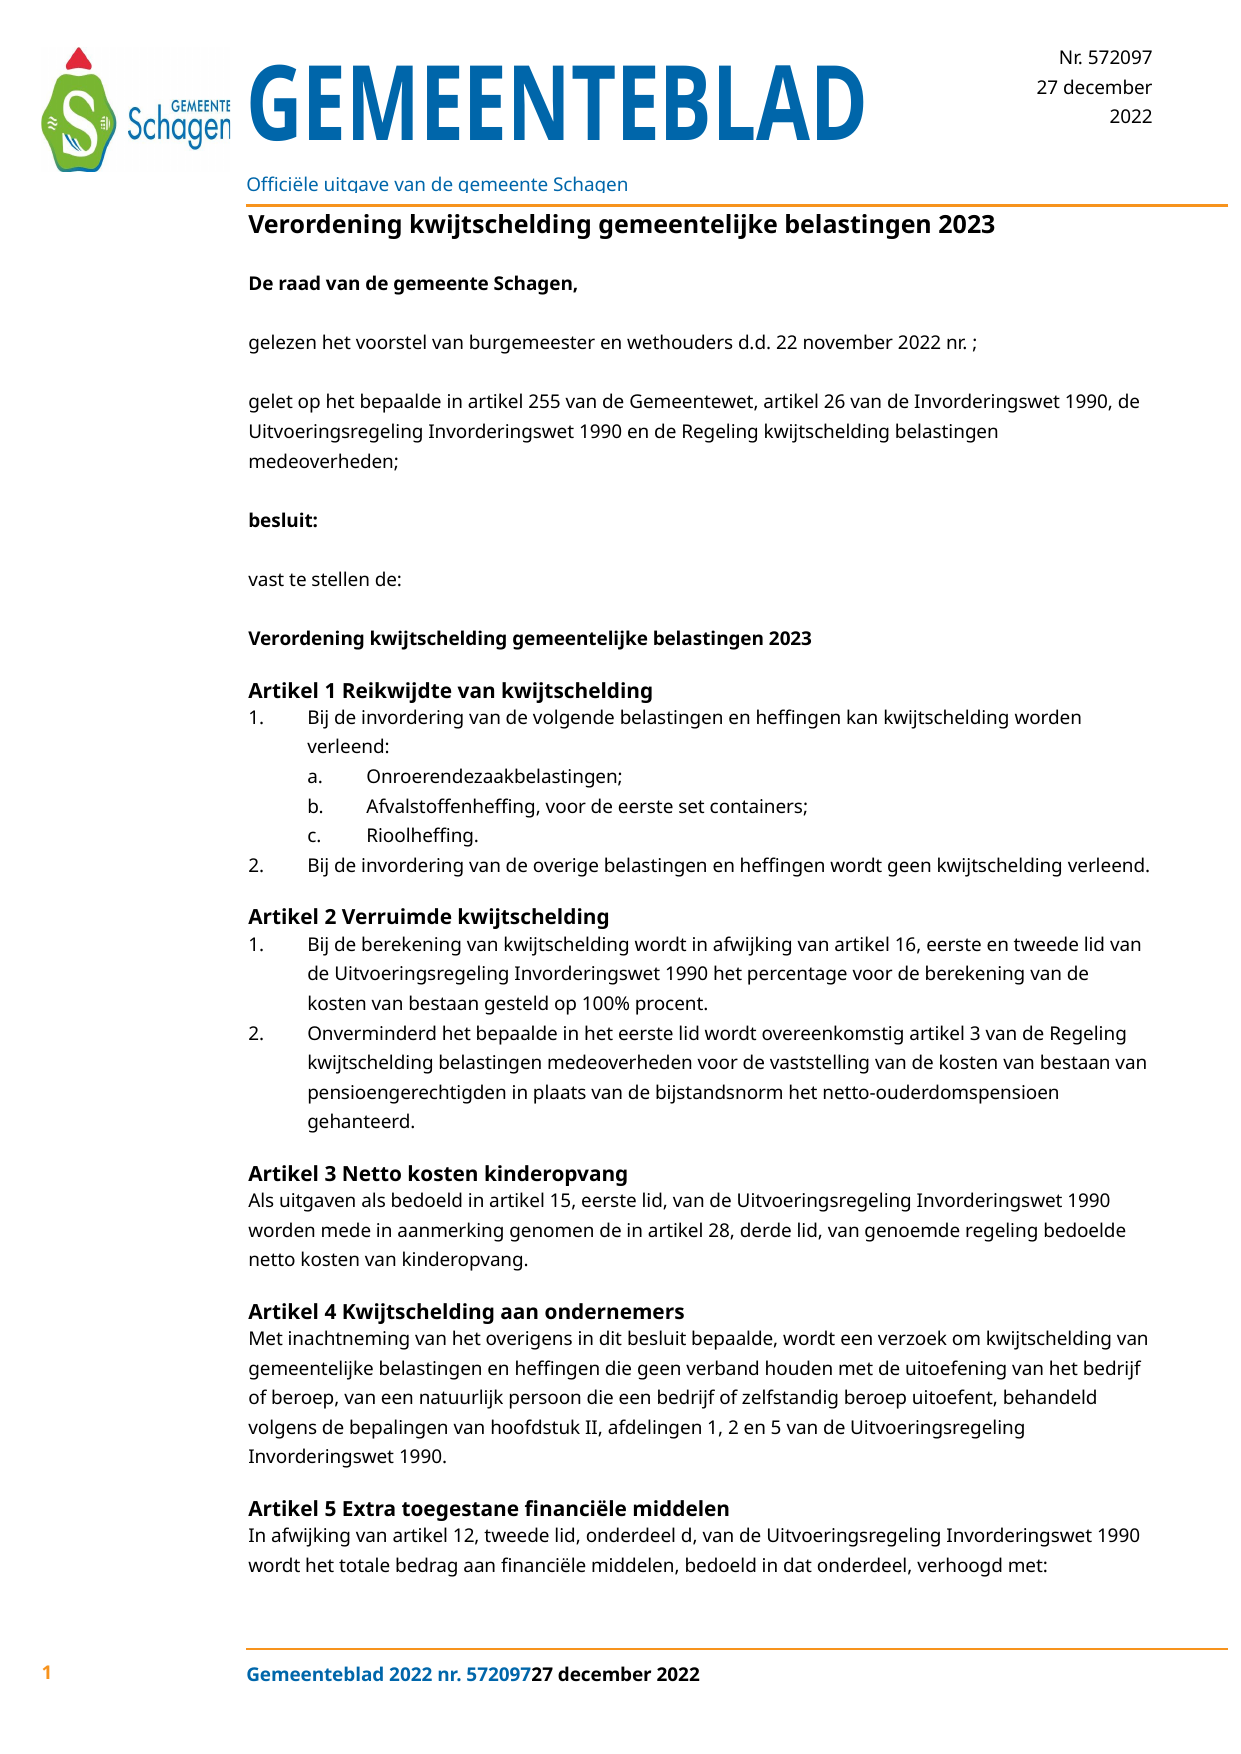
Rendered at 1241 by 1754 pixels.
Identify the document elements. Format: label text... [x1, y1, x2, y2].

list Afvalstoffenheffing, voor de eerste set containers; [307, 793, 1152, 819]
text vast te stellen de: [248, 566, 1152, 592]
text In afwijking van artikel 12, tweede lid, onderdeel d, van de Uitvoeringsregeling Invorderingswet 1990 wordt het totale bedrag aan financiële middelen, bedoeld in dat onderdeel, verhoogd met: [248, 1522, 1152, 1578]
list Bij de invordering van de overige belastingen en heffingen wordt geen kwijtschelding verleend. [248, 852, 1152, 878]
text gelet op het bepaalde in artikel 255 van de Gemeentewet, artikel 26 van de Invorderingswet 1990, de Uitvoeringsregeling Invorderingswet 1990 en de Regeling kwijtschelding belastingen medeoverheden; [248, 389, 1152, 473]
text Als uitgaven als bedoeld in artikel 15, eerste lid, van de Uitvoeringsregeling Invorderingswet 1990 worden mede in aanmerking genomen de in artikel 28, derde lid, van genoemde regeling bedoelde netto kosten van kinderopvang. [248, 1187, 1152, 1272]
picture [41, 47, 231, 172]
text Verordening kwijtschelding gemeentelijke belastingen 2023 [248, 207, 1152, 241]
text besluit: [248, 507, 1152, 533]
text gelezen het voorstel van burgemeester en wethouders d.d. 22 november 2022 nr. ; [248, 329, 1152, 355]
list Bij de invordering van de volgende belastingen en heffingen kan kwijtschelding worden verleend: [248, 704, 1152, 759]
list Onroerendezaakbelastingen; [307, 763, 1152, 789]
text Artikel 5 Extra toegestane financiële middelen [248, 1494, 1152, 1522]
text Artikel 1 Reikwijdte van kwijtschelding [248, 676, 1152, 704]
text Artikel 3 Netto kosten kinderopvang [248, 1159, 1152, 1187]
text Verordening kwijtschelding gemeentelijke belastingen 2023 [248, 625, 1152, 651]
text De raad van de gemeente Schagen, [248, 270, 1152, 296]
list Onverminderd het bepaalde in het eerste lid wordt overeenkomstig artikel 3 van de Regeling kwijtschelding belastingen medeoverheden voor de vaststelling van de kosten van bestaan van pensioengerechtigden in plaats van de bijstandsnorm het netto-ouderdomspensioen gehanteerd. [248, 1020, 1152, 1134]
text Artikel 2 Verruimde kwijtschelding [248, 902, 1152, 931]
list Bij de berekening van kwijtschelding wordt in afwijking van artikel 16, eerste en tweede lid van de Uitvoeringsregeling Invorderingswet 1990 het percentage voor de berekening van de kosten van bestaan gesteld op 100% procent. [248, 931, 1152, 1016]
list Rioolheffing. [307, 822, 1152, 848]
text Artikel 4 Kwijtschelding aan ondernemers [248, 1297, 1152, 1325]
text Met inachtneming van het overigens in dit besluit bepaalde, wordt een verzoek om kwijtschelding van gemeentelijke belastingen en heffingen die geen verband houden met de uitoefening van het bedrijf of beroep, van een natuurlijk persoon die een bedrijf of zelfstandig beroep uitoefent, behandeld volgens de bepalingen van hoofdstuk II, afdelingen 1, 2 en 5 van de Uitvoeringsregeling Invorderingswet 1990. [248, 1325, 1152, 1469]
